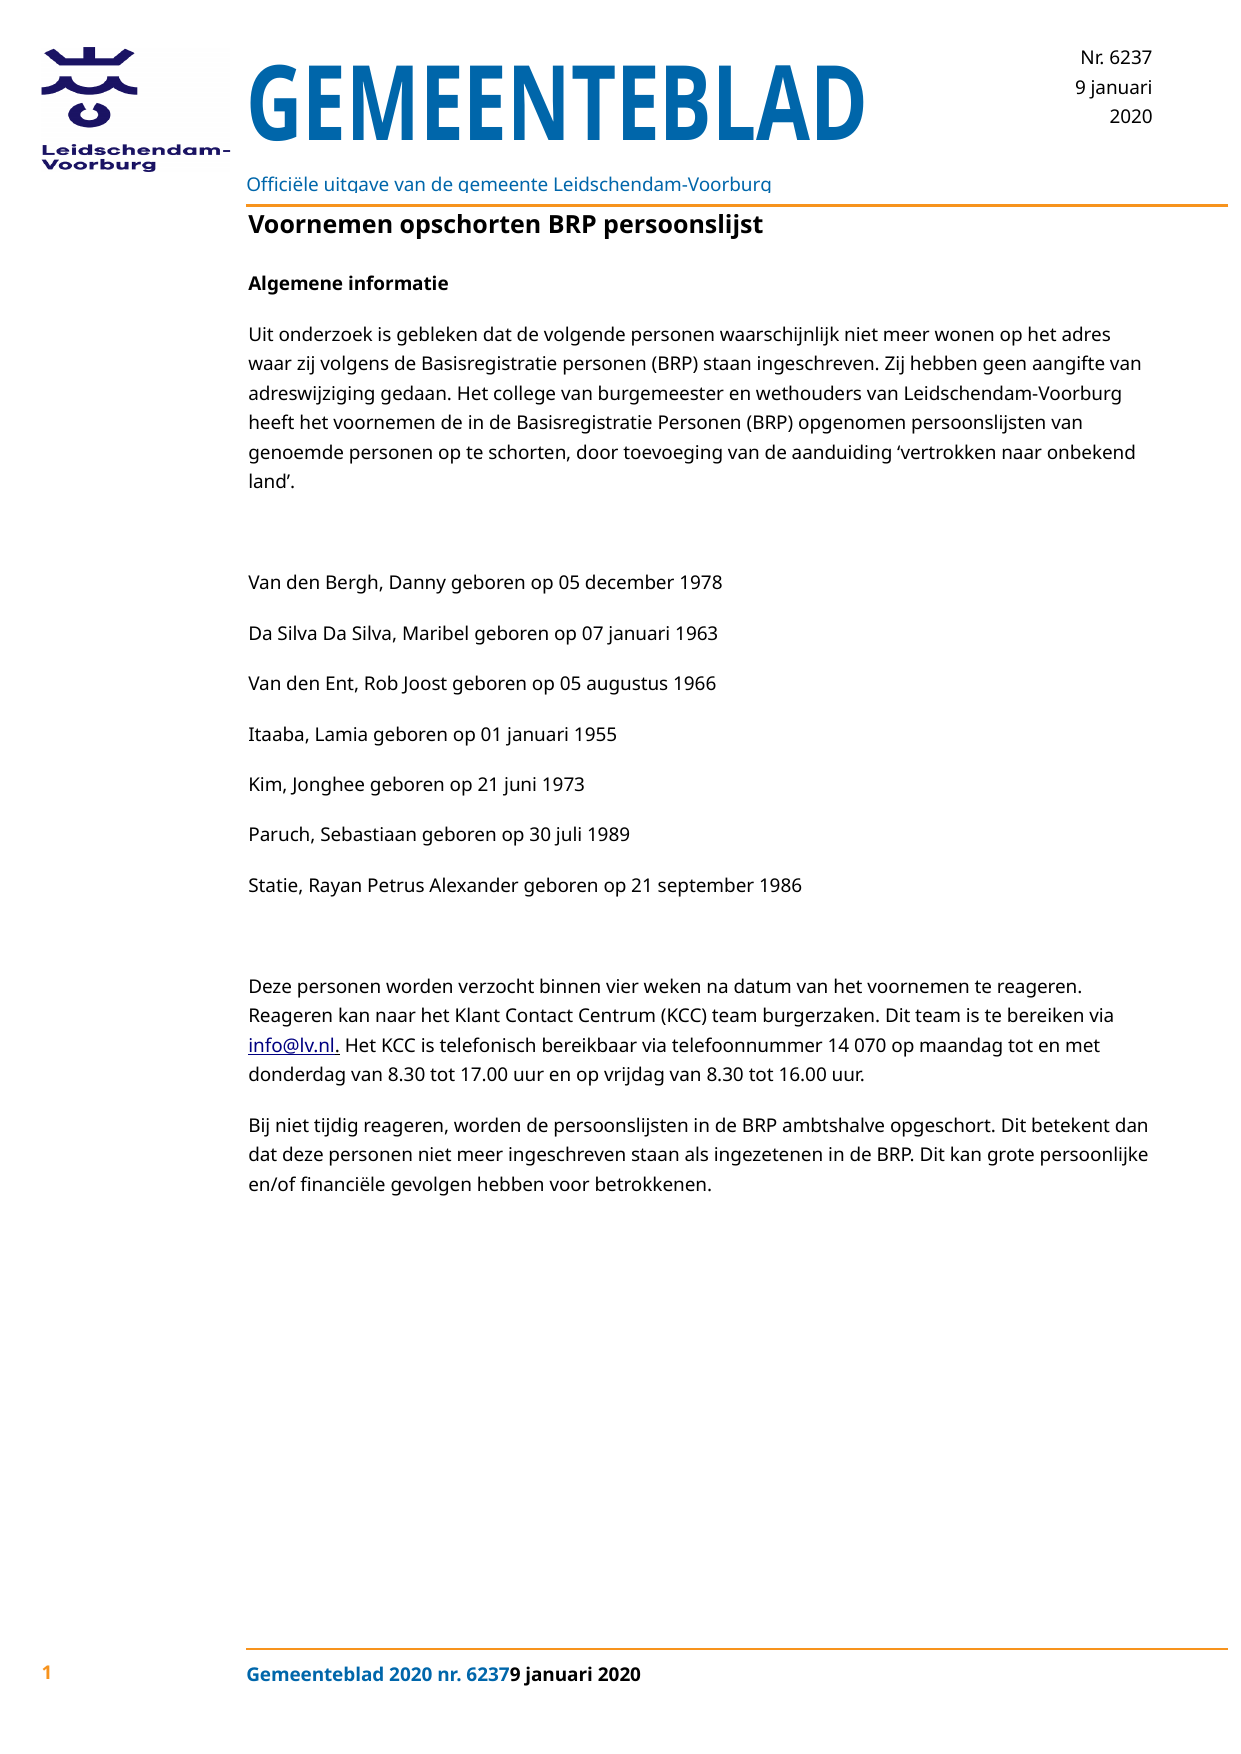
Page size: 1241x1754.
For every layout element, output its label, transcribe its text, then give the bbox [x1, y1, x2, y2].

text Algemene informatie [248, 270, 1152, 296]
text Bij niet tijdig reageren, worden de persoonslijsten in de BRP ambtshalve opgeschort. Dit betekent dan dat deze personen niet meer ingeschreven staan als ingezetenen in de BRP. Dit kan grote persoonlijke en/of financiële gevolgen hebben voor betrokkenen. [248, 1112, 1152, 1197]
text Voornemen opschorten BRP persoonslijst [248, 207, 1152, 241]
text Uit onderzoek is gebleken dat de volgende personen waarschijnlijk niet meer wonen op het adres waar zij volgens de Basisregistratie personen (BRP) staan ingeschreven. Zij hebben geen aangifte van adreswijziging gedaan. Het college van burgemeester en wethouders van Leidschendam-Voorburg heeft het voornemen de in de Basisregistratie Personen (BRP) opgenomen persoonslijsten van genoemde personen op te schorten, door toevoeging van de aanduiding ‘vertrokken naar onbekend land’. [248, 321, 1152, 494]
text Van den Bergh, Danny geboren op 05 december 1978 [248, 569, 1152, 595]
text Itaaba, Lamia geboren op 01 januari 1955 [248, 721, 1152, 746]
text Da Silva Da Silva, Maribel geboren op 07 januari 1963 [248, 620, 1152, 646]
text Van den Ent, Rob Joost geboren op 05 augustus 1966 [248, 670, 1152, 696]
text Deze personen worden verzocht binnen vier weken na datum van het voornemen te reageren. Reageren kan naar het Klant Contact Centrum (KCC) team burgerzaken. Dit team is te bereiken via info@lv.nl. Het KCC is telefonisch bereikbaar via telefoonnummer 14 070 op maandag tot en met donderdag van 8.30 tot 17.00 uur en op vrijdag van 8.30 tot 16.00 uur. [248, 973, 1152, 1087]
text Statie, Rayan Petrus Alexander geboren op 21 september 1986 [248, 872, 1152, 898]
text Kim, Jonghee geboren op 21 juni 1973 [248, 771, 1152, 797]
text Paruch, Sebastiaan geboren op 30 juli 1989 [248, 822, 1152, 847]
picture [41, 47, 231, 172]
